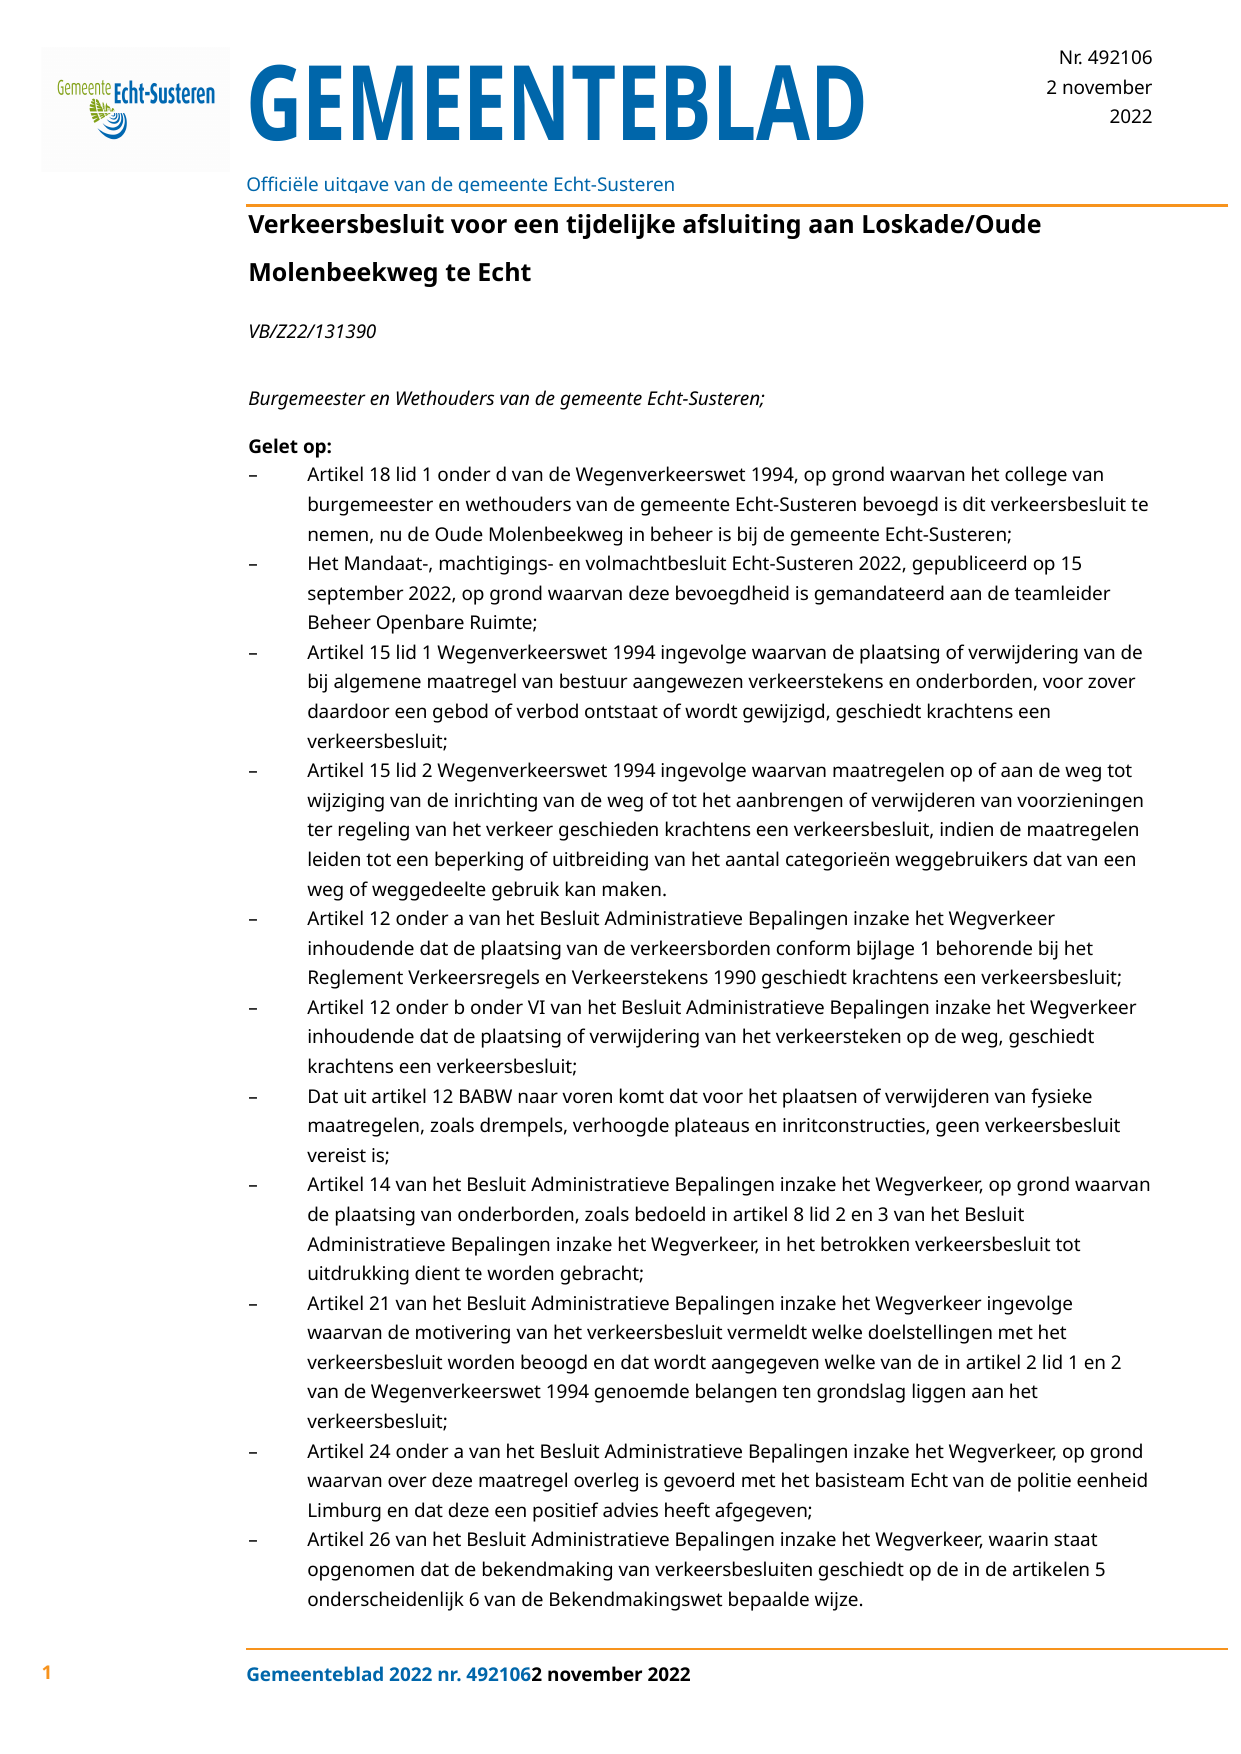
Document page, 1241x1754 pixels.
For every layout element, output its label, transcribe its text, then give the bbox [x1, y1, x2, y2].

list Artikel 24 onder a van het Besluit Administratieve Bepalingen inzake het Wegverkeer, op grond waarvan over deze maatregel overleg is gevoerd met het basisteam Echt van de politie eenheid Limburg en dat deze een positief advies heeft afgegeven; [248, 1438, 1152, 1523]
list Artikel 18 lid 1 onder d van de Wegenverkeerswet 1994, op grond waarvan het college van burgemeester en wethouders van de gemeente Echt-Susteren bevoegd is dit verkeersbesluit te nemen, nu de Oude Molenbeekweg in beheer is bij de gemeente Echt-Susteren; [248, 462, 1152, 546]
picture [41, 47, 231, 172]
list Artikel 12 onder a van het Besluit Administratieve Bepalingen inzake het Wegverkeer inhoudende dat de plaatsing van de verkeersborden conform bijlage 1 behorende bij het Reglement Verkeersregels en Verkeerstekens 1990 geschiedt krachtens een verkeersbesluit; [248, 905, 1152, 990]
text Gelet op: [248, 433, 1152, 459]
list Het Mandaat-, machtigings- en volmachtbesluit Echt-Susteren 2022, gepubliceerd op 15 september 2022, op grond waarvan deze bevoegdheid is gemandateerd aan de teamleider Beheer Openbare Ruimte; [248, 550, 1152, 635]
list Artikel 12 onder b onder VI van het Besluit Administratieve Bepalingen inzake het Wegverkeer inhoudende dat de plaatsing of verwijdering van het verkeersteken op de weg, geschiedt krachtens een verkeersbesluit; [248, 994, 1152, 1079]
list Artikel 15 lid 2 Wegenverkeerswet 1994 ingevolge waarvan maatregelen op of aan de weg tot wijziging van de inrichting van de weg of tot het aanbrengen of verwijderen van voorzieningen ter regeling van het verkeer geschieden krachtens een verkeersbesluit, indien de maatregelen leiden tot een beperking of uitbreiding van het aantal categorieën weggebruikers dat van een weg of weggedeelte gebruik kan maken. [248, 757, 1152, 901]
list Artikel 21 van het Besluit Administratieve Bepalingen inzake het Wegverkeer ingevolge waarvan de motivering van het verkeersbesluit vermeldt welke doelstellingen met het verkeersbesluit worden beoogd en dat wordt aangegeven welke van de in artikel 2 lid 1 en 2 van de Wegenverkeerswet 1994 genoemde belangen ten grondslag liggen aan het verkeersbesluit; [248, 1290, 1152, 1434]
list Artikel 14 van het Besluit Administratieve Bepalingen inzake het Wegverkeer, op grond waarvan de plaatsing van onderborden, zoals bedoeld in artikel 8 lid 2 en 3 van het Besluit Administratieve Bepalingen inzake het Wegverkeer, in het betrokken verkeersbesluit tot uitdrukking dient te worden gebracht; [248, 1172, 1152, 1286]
text Burgemeester en Wethouders van de gemeente Echt-Susteren; [248, 386, 1152, 411]
list Artikel 15 lid 1 Wegenverkeerswet 1994 ingevolge waarvan de plaatsing of verwijdering van de bij algemene maatregel van bestuur aangewezen verkeerstekens en onderborden, voor zover daardoor een gebod of verbod ontstaat of wordt gewijzigd, geschiedt krachtens een verkeersbesluit; [248, 639, 1152, 753]
list Artikel 26 van het Besluit Administratieve Bepalingen inzake het Wegverkeer, waarin staat opgenomen dat de bekendmaking van verkeersbesluiten geschiedt op de in de artikelen 5 onderscheidenlijk 6 van de Bekendmakingswet bepaalde wijze. [248, 1527, 1152, 1611]
list Dat uit artikel 12 BABW naar voren komt dat voor het plaatsen of verwijderen van fysieke maatregelen, zoals drempels, verhoogde plateaus en inritconstructies, geen verkeersbesluit vereist is; [248, 1083, 1152, 1168]
text Verkeersbesluit voor een tijdelijke afsluiting aan Loskade/Oude Molenbeekweg te Echt [248, 207, 1152, 288]
text VB/Z22/131390 [248, 318, 1152, 344]
